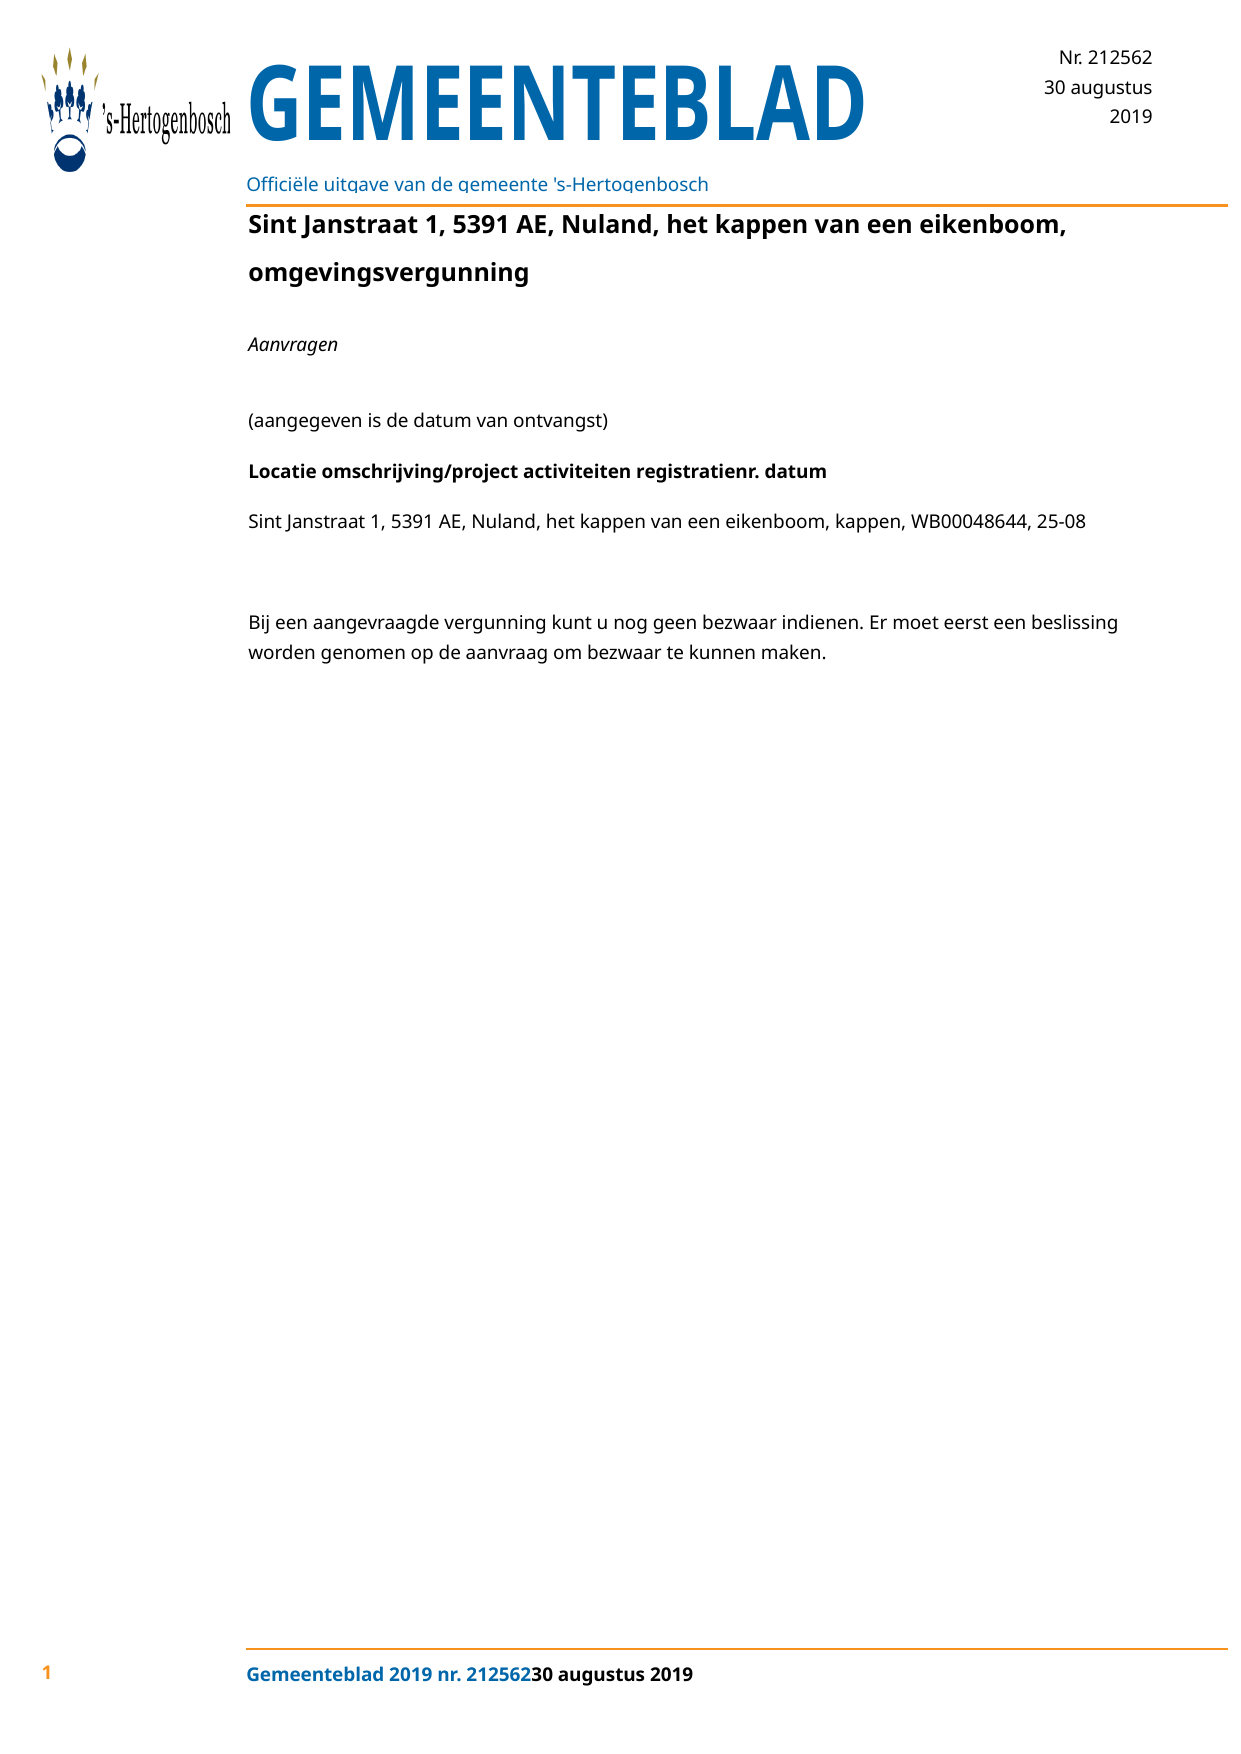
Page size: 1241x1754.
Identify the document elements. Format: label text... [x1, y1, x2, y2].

text Aanvragen [248, 331, 1152, 357]
text Bij een aangevraagde vergunning kunt u nog geen bezwaar indienen. Er moet eerst een beslissing worden genomen op de aanvraag om bezwaar te kunnen maken. [248, 609, 1152, 664]
text Sint Janstraat 1, 5391 AE, Nuland, het kappen van een eikenboom, kappen, WB00048644, 25-08 [248, 508, 1152, 534]
text Sint Janstraat 1, 5391 AE, Nuland, het kappen van een eikenboom, omgevingsvergunning [248, 207, 1152, 288]
picture [41, 47, 231, 172]
text Locatie omschrijving/project activiteiten registratienr. datum [248, 458, 1152, 484]
text (aangegeven is de datum van ontvangst) [248, 408, 1152, 433]
